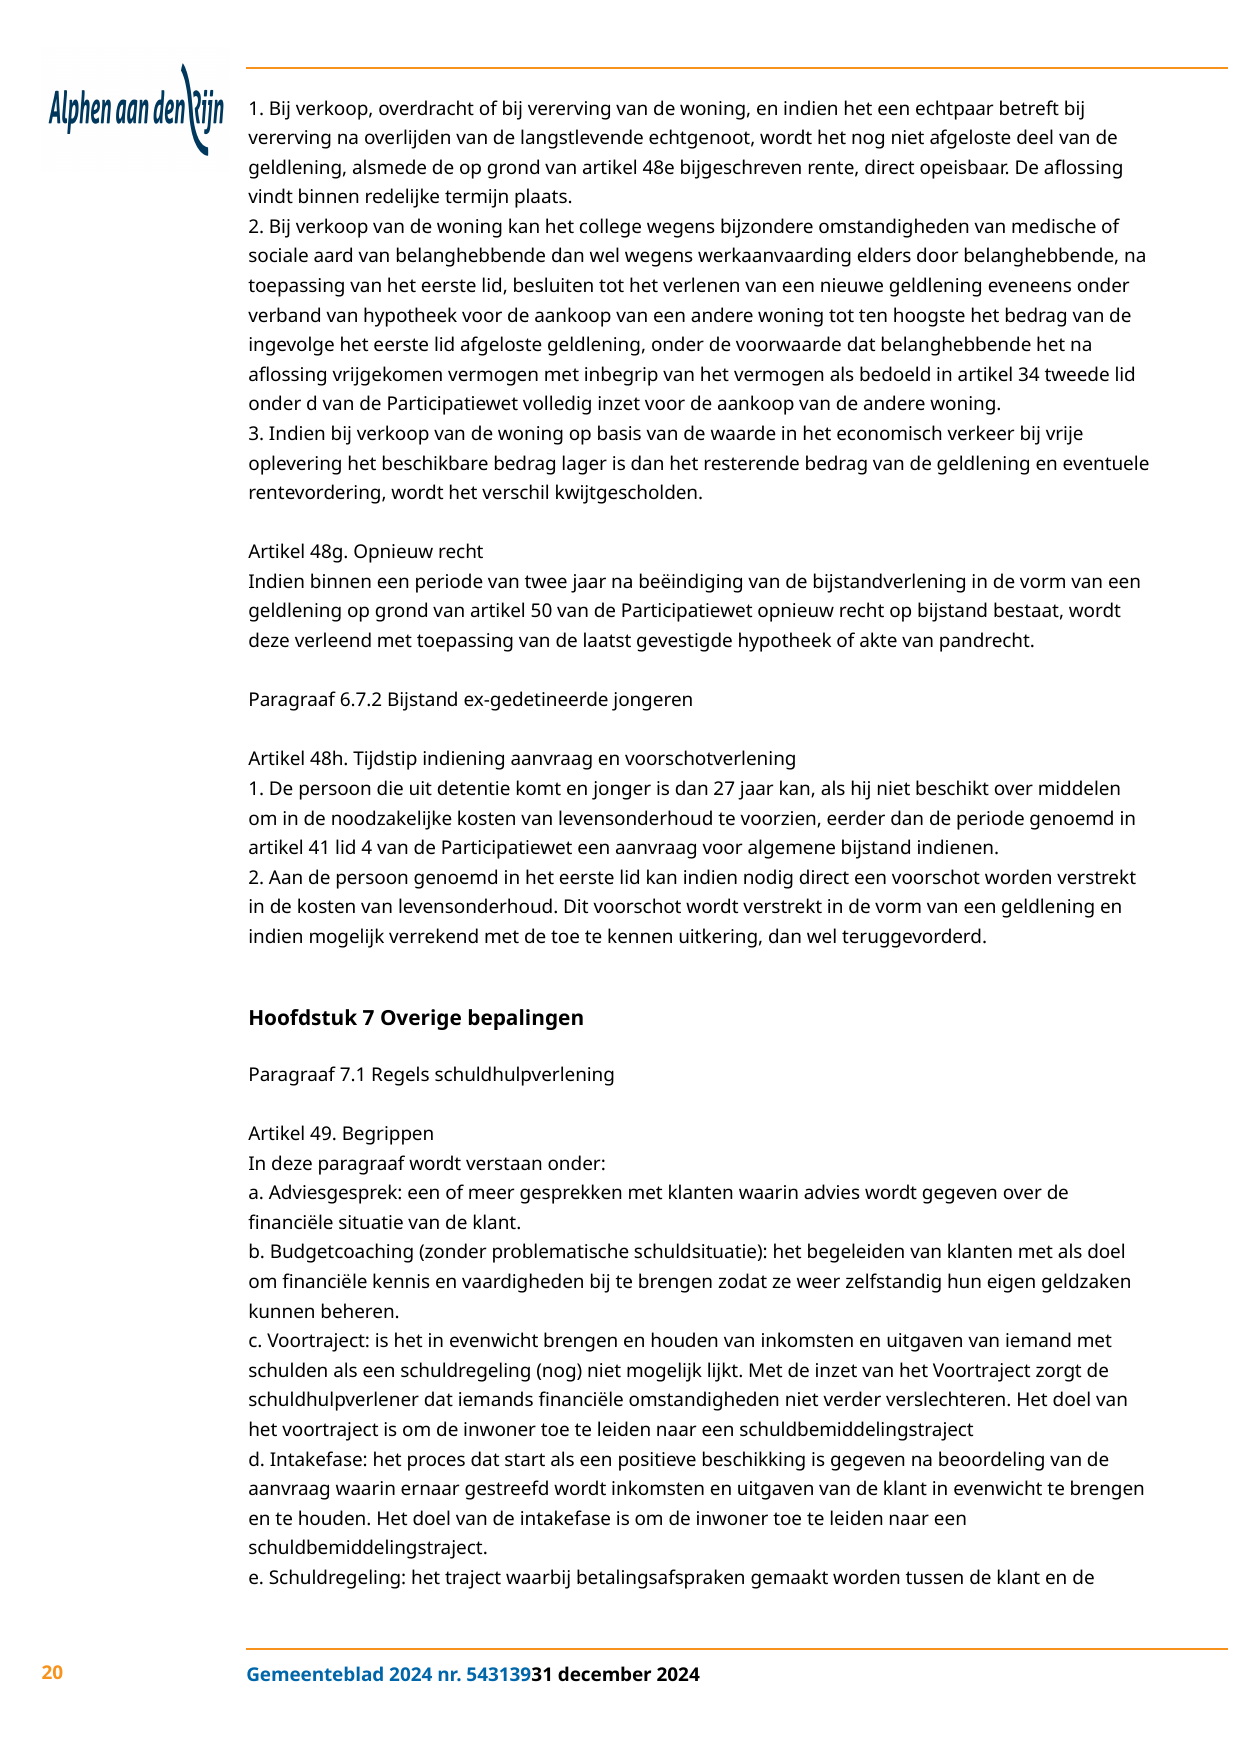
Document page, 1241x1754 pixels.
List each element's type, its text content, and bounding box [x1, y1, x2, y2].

text Artikel 49. Begrippen [248, 1120, 1152, 1146]
text d. Intakefase: het proces dat start als een positieve beschikking is gegeven na beoordeling van de aanvraag waarin ernaar gestreefd wordt inkomsten en uitgaven van de klant in evenwicht te brengen en te houden. Het doel van de intakefase is om de inwoner toe te leiden naar een schuldbemiddelingstraject. [248, 1446, 1152, 1560]
text 2. Aan de persoon genoemd in het eerste lid kan indien nodig direct een voorschot worden verstrekt in de kosten van levensonderhoud. Dit voorschot wordt verstrekt in de vorm van een geldlening en indien mogelijk verrekend met de toe te kennen uitkering, dan wel teruggevorderd. [248, 864, 1152, 949]
text 3. Indien bij verkoop van de woning op basis van de waarde in het economisch verkeer bij vrije oplevering het beschikbare bedrag lager is dan het resterende bedrag van de geldlening en eventuele rentevordering, wordt het verschil kwijtgescholden. [248, 420, 1152, 505]
text a. Adviesgesprek: een of meer gesprekken met klanten waarin advies wordt gegeven over de financiële situatie van de klant. [248, 1179, 1152, 1235]
text b. Budgetcoaching (zonder problematische schuldsituatie): het begeleiden van klanten met als doel om financiële kennis en vaardigheden bij te brengen zodat ze weer zelfstandig hun eigen geldzaken kunnen beheren. [248, 1239, 1152, 1323]
text 1. De persoon die uit detentie komt en jonger is dan 27 jaar kan, als hij niet beschikt over middelen om in de noodzakelijke kosten van levensonderhoud te voorzien, eerder dan de periode genoemd in artikel 41 lid 4 van de Participatiewet een aanvraag voor algemene bijstand indienen. [248, 775, 1152, 860]
text Indien binnen een periode van twee jaar na beëindiging van de bijstandverlening in de vorm van een geldlening op grond van artikel 50 van de Participatiewet opnieuw recht op bijstand bestaat, wordt deze verleend met toepassing van de laatst gevestigde hypotheek of akte van pandrecht. [248, 568, 1152, 653]
text Artikel 48g. Opnieuw recht [248, 538, 1152, 564]
text 2. Bij verkoop van de woning kan het college wegens bijzondere omstandigheden van medische of sociale aard van belanghebbende dan wel wegens werkaanvaarding elders door belanghebbende, na toepassing van het eerste lid, besluiten tot het verlenen van een nieuwe geldlening eveneens onder verband van hypotheek voor de aankoop van een andere woning tot ten hoogste het bedrag van de ingevolge het eerste lid afgeloste geldlening, onder de voorwaarde dat belanghebbende het na aflossing vrijgekomen vermogen met inbegrip van het vermogen als bedoeld in artikel 34 tweede lid onder d van de Participatiewet volledig inzet voor de aankoop van de andere woning. [248, 213, 1152, 416]
text c. Voortraject: is het in evenwicht brengen en houden van inkomsten en uitgaven van iemand met schulden als een schuldregeling (nog) niet mogelijk lijkt. Met de inzet van het Voortraject zorgt de schuldhulpverlener dat iemands financiële omstandigheden niet verder verslechteren. Het doel van het voortraject is om de inwoner toe te leiden naar een schuldbemiddelingstraject [248, 1327, 1152, 1442]
text Hoofdstuk 7 Overige bepalingen [248, 1003, 1152, 1032]
text In deze paragraaf wordt verstaan onder: [248, 1150, 1152, 1176]
picture [41, 47, 231, 172]
text Paragraaf 6.7.2 Bijstand ex-gedetineerde jongeren [248, 686, 1152, 712]
text e. Schuldregeling: het traject waarbij betalingsafspraken gemaakt worden tussen de klant en de [248, 1564, 1152, 1590]
text Artikel 48h. Tijdstip indiening aanvraag en voorschotverlening [248, 746, 1152, 771]
text 1. Bij verkoop, overdracht of bij vererving van de woning, en indien het een echtpaar betreft bij vererving na overlijden van de langstlevende echtgenoot, wordt het nog niet afgeloste deel van de geldlening, alsmede de op grond van artikel 48e bijgeschreven rente, direct opeisbaar. De aflossing vindt binnen redelijke termijn plaats. [248, 95, 1152, 209]
text Paragraaf 7.1 Regels schuldhulpverlening [248, 1061, 1152, 1087]
